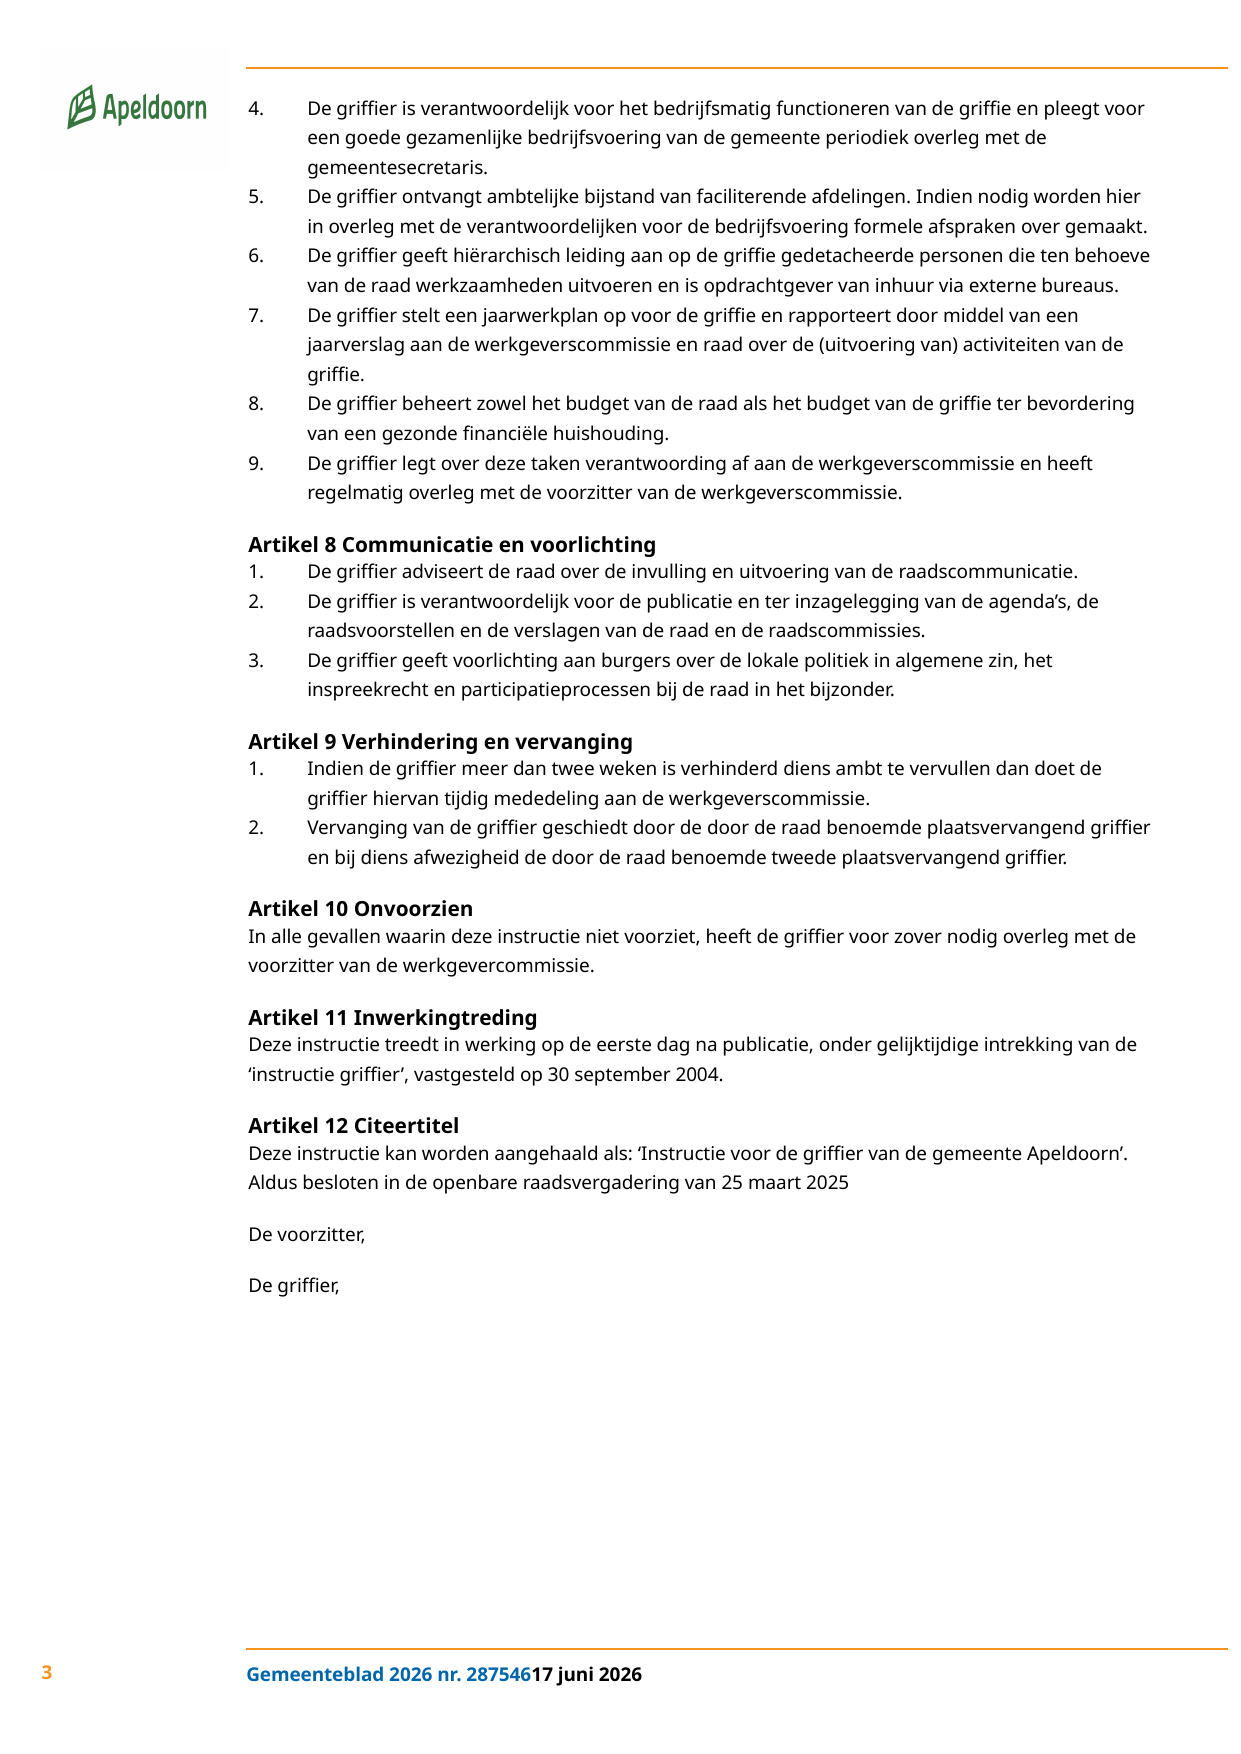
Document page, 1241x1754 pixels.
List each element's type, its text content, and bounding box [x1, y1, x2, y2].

text Artikel 9 Verhindering en vervanging [248, 727, 1152, 755]
list Indien de griffier meer dan twee weken is verhinderd diens ambt te vervullen dan doet de griffier hiervan tijdig mededeling aan de werkgeverscommissie. [248, 755, 1152, 811]
list De griffier stelt een jaarwerkplan op voor de griffie en rapporteert door middel van een jaarverslag aan de werkgeverscommissie en raad over de (uitvoering van) activiteiten van de griffie. [248, 302, 1152, 387]
list De griffier geeft voorlichting aan burgers over de lokale politiek in algemene zin, het inspreekrecht en participatieprocessen bij de raad in het bijzonder. [248, 647, 1152, 702]
list De griffier is verantwoordelijk voor het bedrijfsmatig functioneren van de griffie en pleegt voor een goede gezamenlijke bedrijfsvoering van de gemeente periodiek overleg met de gemeentesecretaris. [248, 95, 1152, 180]
text De voorzitter, [248, 1221, 1152, 1247]
picture [41, 47, 231, 172]
list De griffier adviseert de raad over de invulling en uitvoering van de raadscommunicatie. [248, 558, 1152, 584]
text Artikel 12 Citeertitel [248, 1111, 1152, 1140]
text De griffier, [248, 1272, 1152, 1298]
list De griffier beheert zowel het budget van de raad als het budget van de griffie ter bevordering van een gezonde financiële huishouding. [248, 391, 1152, 446]
list De griffier legt over deze taken verantwoording af aan de werkgeverscommissie en heeft regelmatig overleg met de voorzitter van de werkgeverscommissie. [248, 450, 1152, 505]
text Deze instructie treedt in werking op de eerste dag na publicatie, onder gelijktijdige intrekking van de ‘instructie griffier’, vastgesteld op 30 september 2004. [248, 1031, 1152, 1087]
list De griffier geeft hiërarchisch leiding aan op de griffie gedetacheerde personen die ten behoeve van de raad werkzaamheden uitvoeren en is opdrachtgever van inhuur via externe bureaus. [248, 243, 1152, 298]
list De griffier ontvangt ambtelijke bijstand van faciliterende afdelingen. Indien nodig worden hier in overleg met de verantwoordelijken voor de bedrijfsvoering formele afspraken over gemaakt. [248, 183, 1152, 239]
text Aldus besloten in de openbare raadsvergadering van 25 maart 2025 [248, 1169, 1152, 1195]
text Deze instructie kan worden aangehaald als: ‘Instructie voor de griffier van de gemeente Apeldoorn’. [248, 1140, 1152, 1166]
text Artikel 10 Onvoorzien [248, 894, 1152, 923]
text Artikel 8 Communicatie en voorlichting [248, 530, 1152, 558]
list De griffier is verantwoordelijk voor de publicatie en ter inzagelegging van de agenda’s, de raadsvoorstellen en de verslagen van de raad en de raadscommissies. [248, 588, 1152, 643]
text In alle gevallen waarin deze instructie niet voorziet, heeft de griffier voor zover nodig overleg met de voorzitter van de werkgevercommissie. [248, 923, 1152, 978]
text Artikel 11 Inwerkingtreding [248, 1003, 1152, 1031]
list Vervanging van de griffier geschiedt door de door de raad benoemde plaatsvervangend griffier en bij diens afwezigheid de door de raad benoemde tweede plaatsvervangend griffier. [248, 814, 1152, 870]
